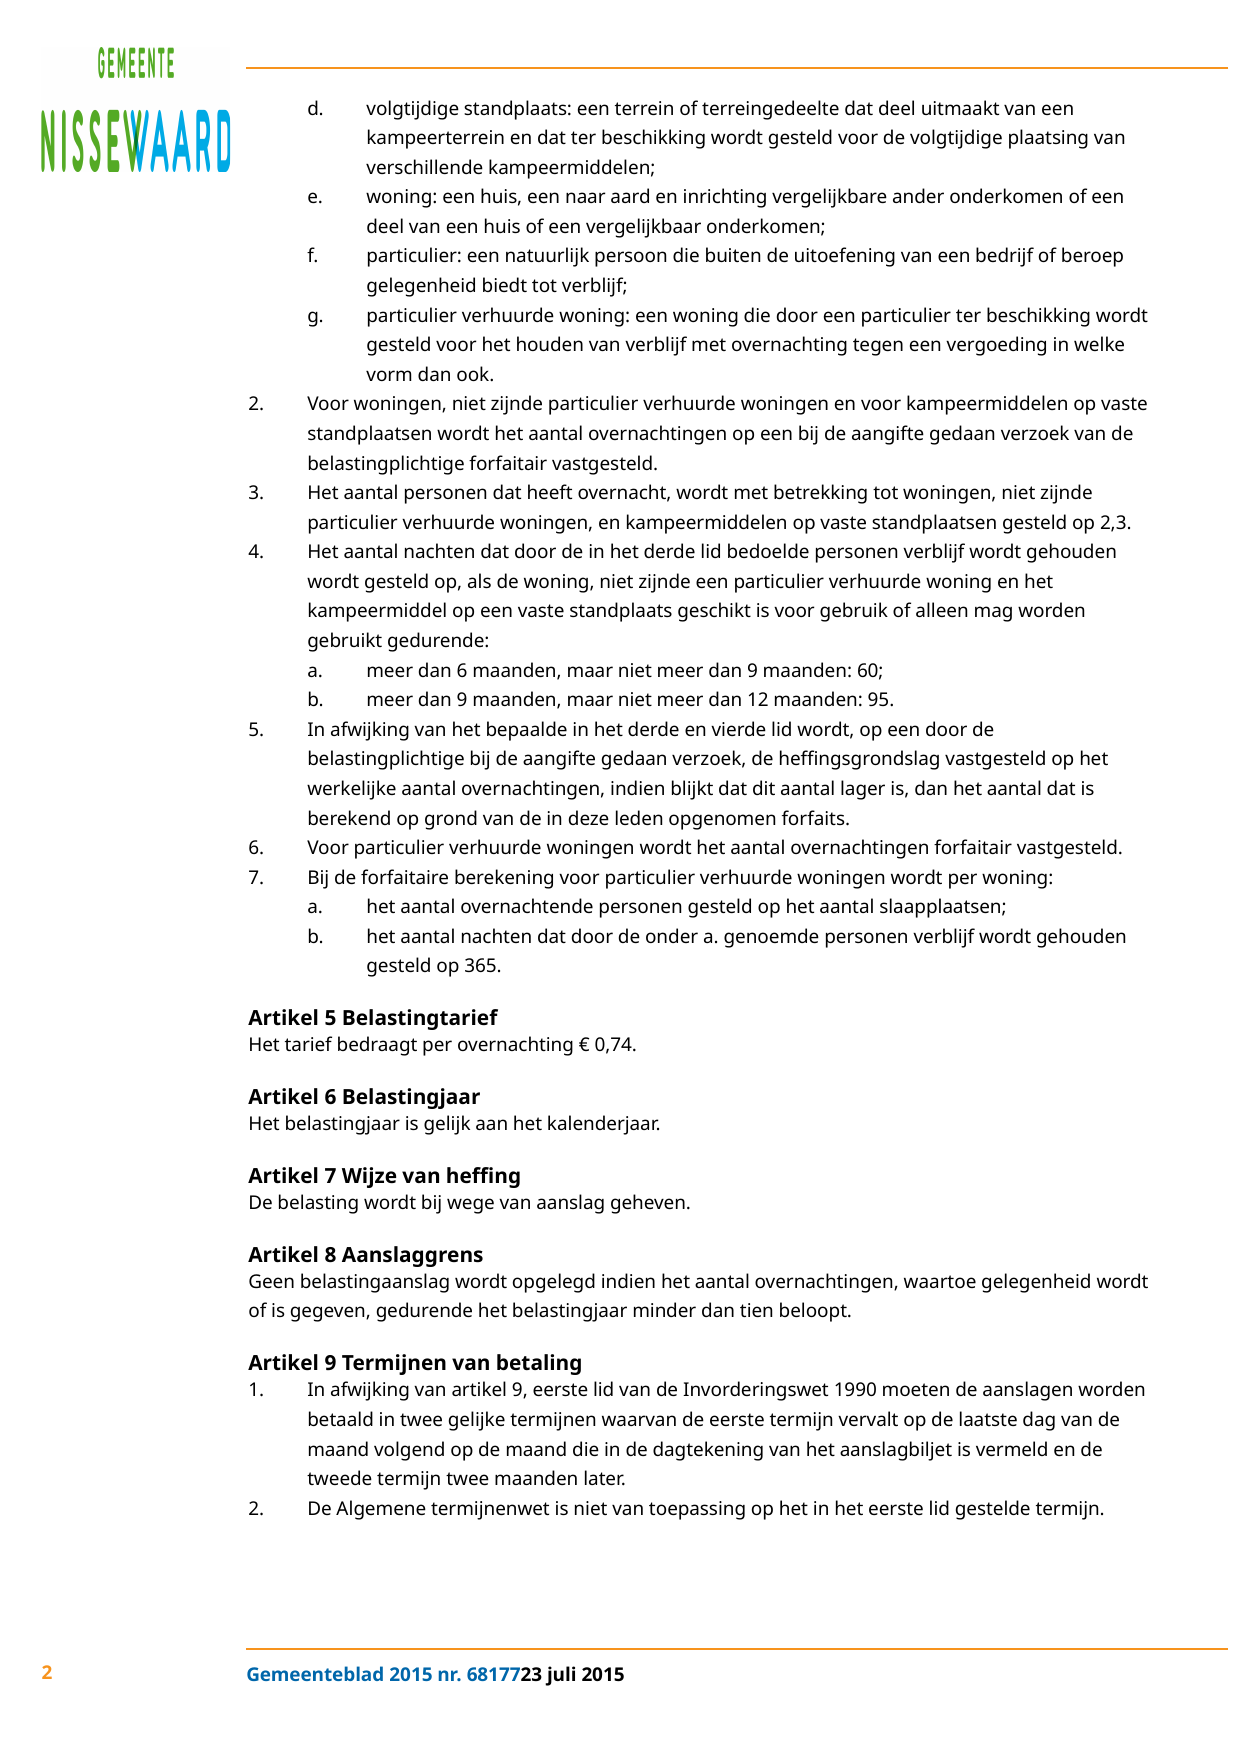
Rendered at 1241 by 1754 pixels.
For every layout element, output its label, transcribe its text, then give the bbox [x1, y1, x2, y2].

list meer dan 6 maanden, maar niet meer dan 9 maanden: 60; [307, 657, 1152, 683]
list Voor woningen, niet zijnde particulier verhuurde woningen en voor kampeermiddelen op vaste standplaatsen wordt het aantal overnachtingen op een bij de aangifte gedaan verzoek van de belastingplichtige forfaitair vastgesteld. [248, 391, 1152, 476]
text Artikel 6 Belastingjaar [248, 1082, 1152, 1110]
text De belasting wordt bij wege van aanslag geheven. [248, 1189, 1152, 1215]
list Voor particulier verhuurde woningen wordt het aantal overnachtingen forfaitair vastgesteld. [248, 834, 1152, 860]
list het aantal overnachtende personen gesteld op het aantal slaapplaatsen; [307, 893, 1152, 919]
list particulier: een natuurlijk persoon die buiten de uitoefening van een bedrijf of beroep gelegenheid biedt tot verblijf; [307, 243, 1152, 298]
list particulier verhuurde woning: een woning die door een particulier ter beschikking wordt gesteld voor het houden van verblijf met overnachting tegen een vergoeding in welke vorm dan ook. [307, 302, 1152, 387]
picture [201, 122, 206, 138]
list woning: een huis, een naar aard en inrichting vergelijkbare ander onderkomen of een deel van een huis of een vergelijkbaar onderkomen; [307, 183, 1152, 239]
list In afwijking van het bepaalde in het derde en vierde lid wordt, op een door de belastingplichtige bij de aangifte gedaan verzoek, de heffingsgrondslag vastgesteld op het werkelijke aantal overnachtingen, indien blijkt dat dit aantal lager is, dan het aantal dat is berekend op grond van de in deze leden opgenomen forfaits. [248, 716, 1152, 831]
text Geen belastingaanslag wordt opgelegd indien het aantal overnachtingen, waartoe gelegenheid wordt of is gegeven, gedurende het belastingjaar minder dan tien beloopt. [248, 1268, 1152, 1323]
list Het aantal personen dat heeft overnacht, wordt met betrekking tot woningen, niet zijnde particulier verhuurde woningen, en kampeermiddelen op vaste standplaatsen gesteld op 2,3. [248, 479, 1152, 535]
text Het tarief bedraagt per overnachting € 0,74. [248, 1032, 1152, 1057]
list Bij de forfaitaire berekening voor particulier verhuurde woningen wordt per woning: [248, 864, 1152, 890]
picture [41, 47, 231, 172]
list meer dan 9 maanden, maar niet meer dan 12 maanden: 95. [307, 686, 1152, 712]
list het aantal nachten dat door de onder a. genoemde personen verblijf wordt gehouden gesteld op 365. [307, 923, 1152, 978]
picture [222, 122, 227, 160]
text Artikel 8 Aanslaggrens [248, 1240, 1152, 1268]
picture [154, 157, 165, 172]
text Artikel 5 Belastingtarief [248, 1003, 1152, 1032]
picture [200, 151, 206, 172]
list In afwijking van artikel 9, eerste lid van de Invorderingswet 1990 moeten de aanslagen worden betaald in twee gelijke termijnen waarvan de eerste termijn vervalt op de laatste dag van de maand volgend op de maand die in de dagtekening van het aanslagbiljet is vermeld en de tweede termijn twee maanden later. [248, 1377, 1152, 1491]
text Het belastingjaar is gelijk aan het kalenderjaar. [248, 1110, 1152, 1136]
text Artikel 9 Termijnen van betaling [248, 1348, 1152, 1377]
list De Algemene termijnenwet is niet van toepassing op het in het eerste lid gestelde termijn. [248, 1495, 1152, 1521]
text Artikel 7 Wijze van heffing [248, 1161, 1152, 1189]
list Het aantal nachten dat door de in het derde lid bedoelde personen verblijf wordt gehouden wordt gesteld op, als de woning, niet zijnde een particulier verhuurde woning en het kampeermiddel op een vaste standplaats geschikt is voor gebruik of alleen mag worden gebruikt gedurende: [248, 538, 1152, 653]
picture [176, 157, 187, 172]
list volgtijdige standplaats: een terrein of terreingedeelte dat deel uitmaakt van een kampeerterrein en dat ter beschikking wordt gesteld voor de volgtijdige plaatsing van verschillende kampeermiddelen; [307, 95, 1152, 180]
